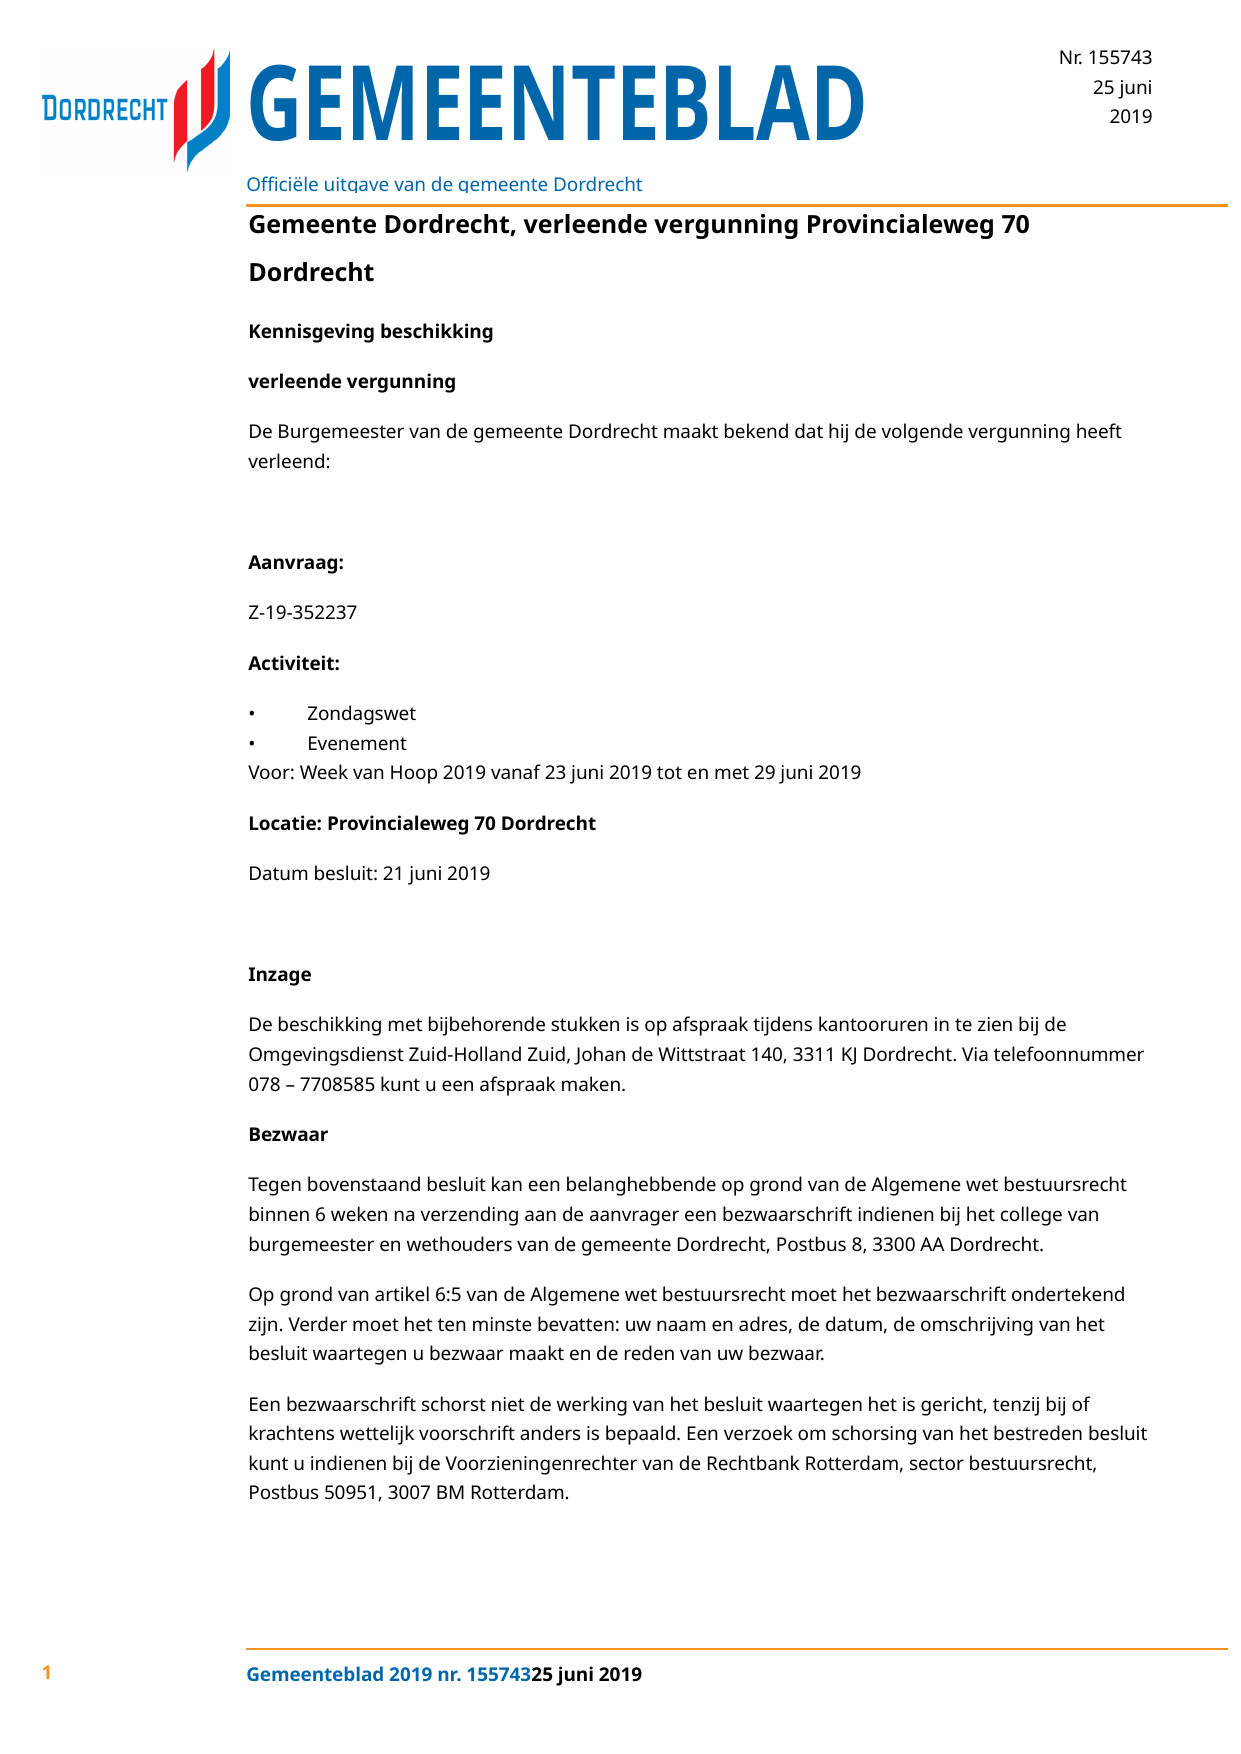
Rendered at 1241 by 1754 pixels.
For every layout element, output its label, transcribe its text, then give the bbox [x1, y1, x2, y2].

text Locatie: Provincialeweg 70 Dordrecht [248, 810, 1152, 836]
text Tegen bovenstaand besluit kan een belanghebbende op grond van de Algemene wet bestuursrecht binnen 6 weken na verzending aan de aanvrager een bezwaarschrift indienen bij het college van burgemeester en wethouders van de gemeente Dordrecht, Postbus 8, 3300 AA Dordrecht. [248, 1172, 1152, 1257]
text De Burgemeester van de gemeente Dordrecht maakt bekend dat hij de volgende vergunning heeft verleend: [248, 419, 1152, 474]
text Bezwaar [248, 1121, 1152, 1147]
text Aanvraag: [248, 549, 1152, 575]
text De beschikking met bijbehorende stukken is op afspraak tijdens kantooruren in te zien bij de Omgevingsdienst Zuid-Holland Zuid, Johan de Wittstraat 140, 3311 KJ Dordrecht. Via telefoonnummer 078 – 7708585 kunt u een afspraak maken. [248, 1012, 1152, 1097]
text Voor: Week van Hoop 2019 vanaf 23 juni 2019 tot en met 29 juni 2019 [248, 759, 1152, 785]
text Activiteit: [248, 650, 1152, 676]
text Een bezwaarschrift schorst niet de werking van het besluit waartegen het is gericht, tenzij bij of krachtens wettelijk voorschrift anders is bepaald. Een verzoek om schorsing van het bestreden besluit kunt u indienen bij de Voorzieningenrechter van de Rechtbank Rotterdam, sector bestuursrecht, Postbus 50951, 3007 BM Rotterdam. [248, 1391, 1152, 1505]
text Kennisgeving beschikking [248, 318, 1152, 344]
text Datum besluit: 21 juni 2019 [248, 860, 1152, 886]
text Op grond van artikel 6:5 van de Algemene wet bestuursrecht moet het bezwaarschrift ondertekend zijn. Verder moet het ten minste bevatten: uw naam en adres, de datum, de omschrijving van het besluit waartegen u bezwaar maakt en de reden van uw bezwaar. [248, 1281, 1152, 1366]
text Inzage [248, 961, 1152, 987]
list Zondagswet [248, 700, 1152, 726]
picture [41, 47, 231, 172]
text Gemeente Dordrecht, verleende vergunning Provincialeweg 70 Dordrecht [248, 207, 1152, 288]
list Evenement [248, 730, 1152, 756]
text verleende vergunning [248, 368, 1152, 394]
text Z-19-352237 [248, 599, 1152, 625]
